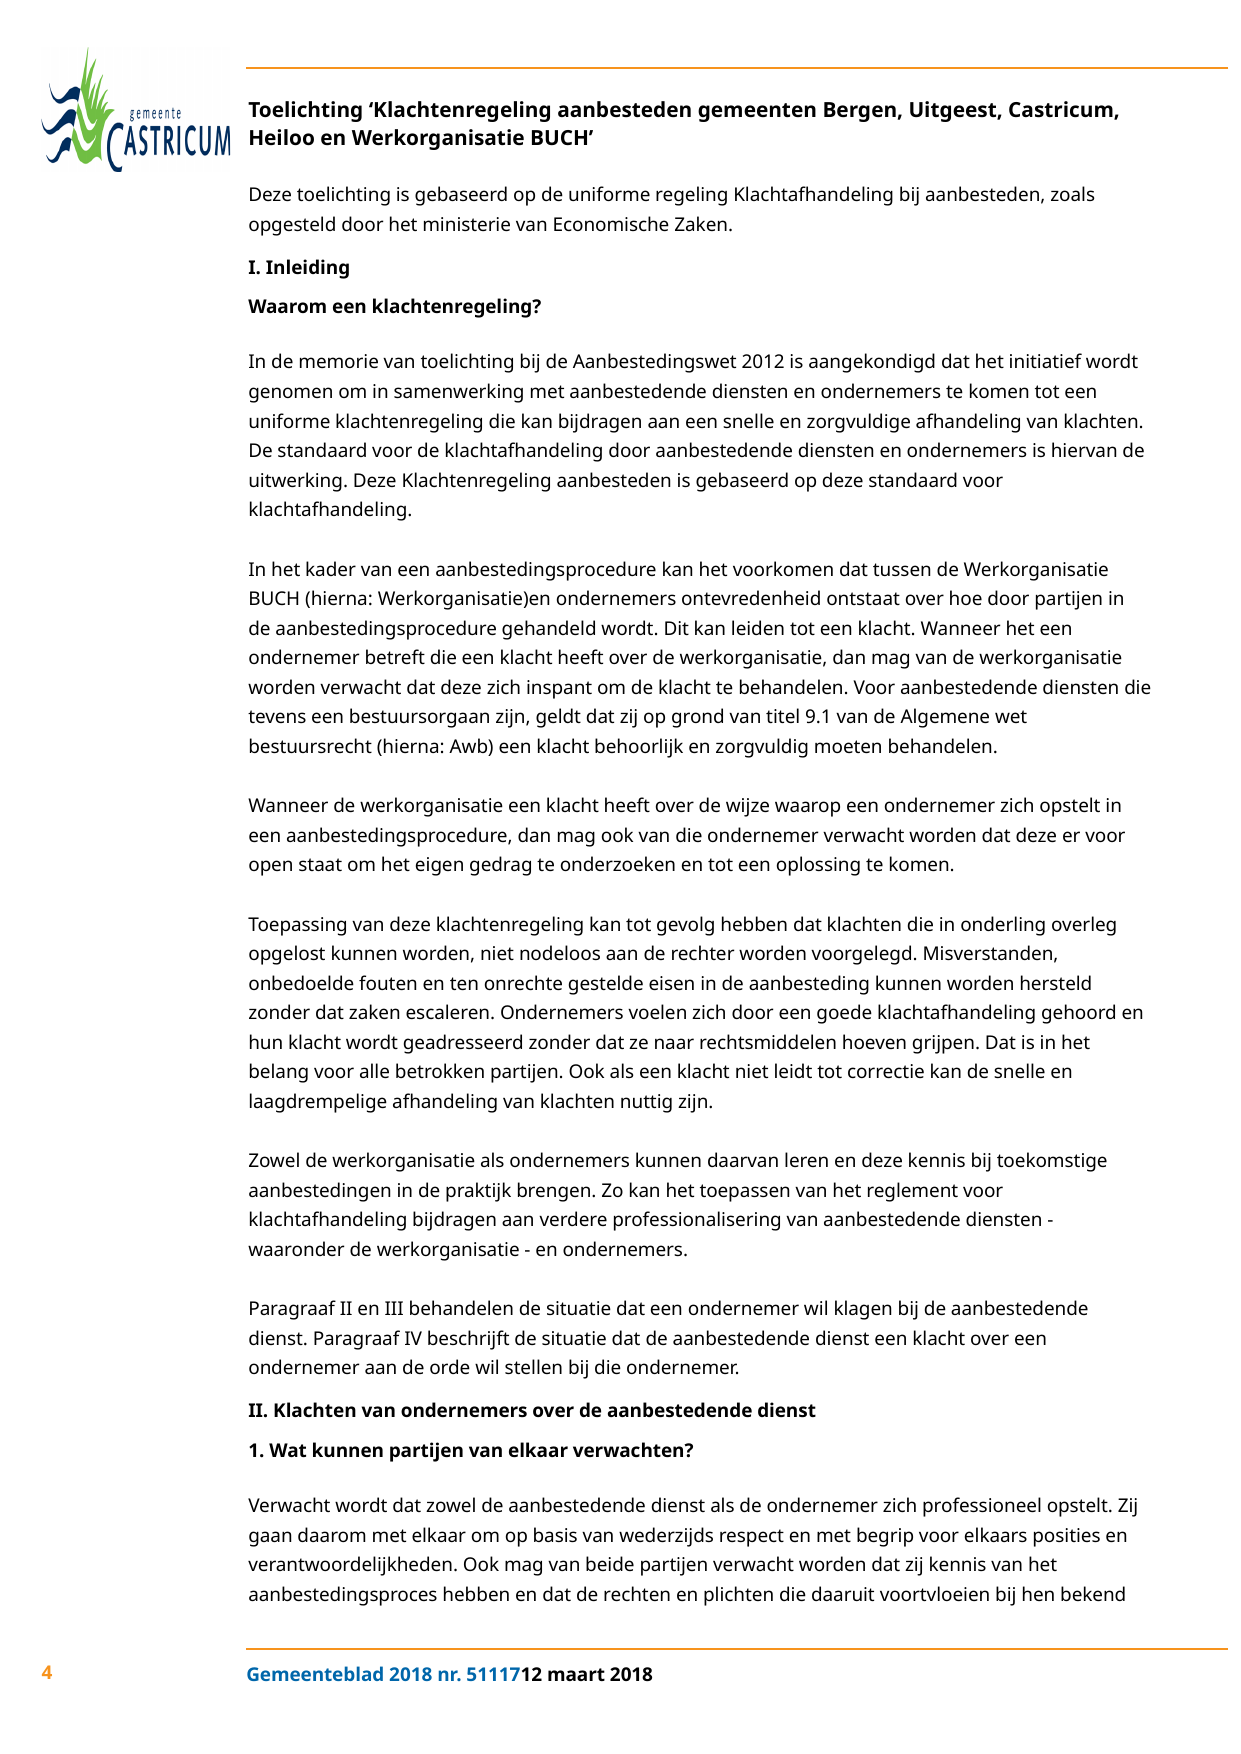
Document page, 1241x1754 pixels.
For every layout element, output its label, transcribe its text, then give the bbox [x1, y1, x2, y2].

text Wanneer de werkorganisatie een klacht heeft over de wijze waarop een ondernemer zich opstelt in een aanbestedingsprocedure, dan mag ook van die ondernemer verwacht worden dat deze er voor open staat om het eigen gedrag te onderzoeken en tot een oplossing te komen. [248, 792, 1152, 877]
text II. Klachten van ondernemers over de aanbestedende dienst [248, 1398, 1152, 1423]
text Deze toelichting is gebaseerd op de uniforme regeling Klachtafhandeling bij aanbesteden, zoals opgesteld door het ministerie van Economische Zaken. [248, 181, 1152, 237]
text Toelichting ‘Klachtenregeling aanbesteden gemeenten Bergen, Uitgeest, Castricum, Heiloo en Werkorganisatie BUCH’ [248, 95, 1152, 152]
text Verwacht wordt dat zowel de aanbestedende dienst als de ondernemer zich professioneel opstelt. Zij gaan daarom met elkaar om op basis van wederzijds respect en met begrip voor elkaars posities en verantwoordelijkheden. Ook mag van beide partijen verwacht worden dat zij kennis van het aanbestedingsproces hebben en dat de rechten en plichten die daaruit voortvloeien bij hen bekend [248, 1492, 1152, 1607]
text Toepassing van deze klachtenregeling kan tot gevolg hebben dat klachten die in onderling overleg opgelost kunnen worden, niet nodeloos aan de rechter worden voorgelegd. Misverstanden, onbedoelde fouten en ten onrechte gestelde eisen in de aanbesteding kunnen worden hersteld zonder dat zaken escaleren. Ondernemers voelen zich door een goede klachtafhandeling gehoord en hun klacht wordt geadresseerd zonder dat ze naar rechtsmiddelen hoeven grijpen. Dat is in het belang voor alle betrokken partijen. Ook als een klacht niet leidt tot correctie kan de snelle en laagdrempelige afhandeling van klachten nuttig zijn. [248, 911, 1152, 1114]
text In de memorie van toelichting bij de Aanbestedingswet 2012 is aangekondigd dat het initiatief wordt genomen om in samenwerking met aanbestedende diensten en ondernemers te komen tot een uniforme klachtenregeling die kan bijdragen aan een snelle en zorgvuldige afhandeling van klachten. De standaard voor de klachtafhandeling door aanbestedende diensten en ondernemers is hiervan de uitwerking. Deze Klachtenregeling aanbesteden is gebaseerd op deze standaard voor klachtafhandeling. [248, 349, 1152, 522]
text Zowel de werkorganisatie als ondernemers kunnen daarvan leren en deze kennis bij toekomstige aanbestedingen in de praktijk brengen. Zo kan het toepassen van het reglement voor klachtafhandeling bijdragen aan verdere professionalisering van aanbestedende diensten - waaronder de werkorganisatie - en ondernemers. [248, 1147, 1152, 1262]
text 1. Wat kunnen partijen van elkaar verwachten? [248, 1437, 1152, 1463]
text I. Inleiding [248, 254, 1152, 280]
text In het kader van een aanbestedingsprocedure kan het voorkomen dat tussen de Werkorganisatie BUCH (hierna: Werkorganisatie)en ondernemers ontevredenheid ontstaat over hoe door partijen in de aanbestedingsprocedure gehandeld wordt. Dit kan leiden tot een klacht. Wanneer het een ondernemer betreft die een klacht heeft over de werkorganisatie, dan mag van de werkorganisatie worden verwacht dat deze zich inspant om de klacht te behandelen. Voor aanbestedende diensten die tevens een bestuursorgaan zijn, geldt dat zij op grond van titel 9.1 van de Algemene wet bestuursrecht (hierna: Awb) een klacht behoorlijk en zorgvuldig moeten behandelen. [248, 556, 1152, 759]
text Waarom een klachtenregeling? [248, 293, 1152, 319]
picture [41, 47, 231, 172]
text Paragraaf II en III behandelen de situatie dat een ondernemer wil klagen bij de aanbestedende dienst. Paragraaf IV beschrijft de situatie dat de aanbestedende dienst een klacht over een ondernemer aan de orde wil stellen bij die ondernemer. [248, 1295, 1152, 1380]
